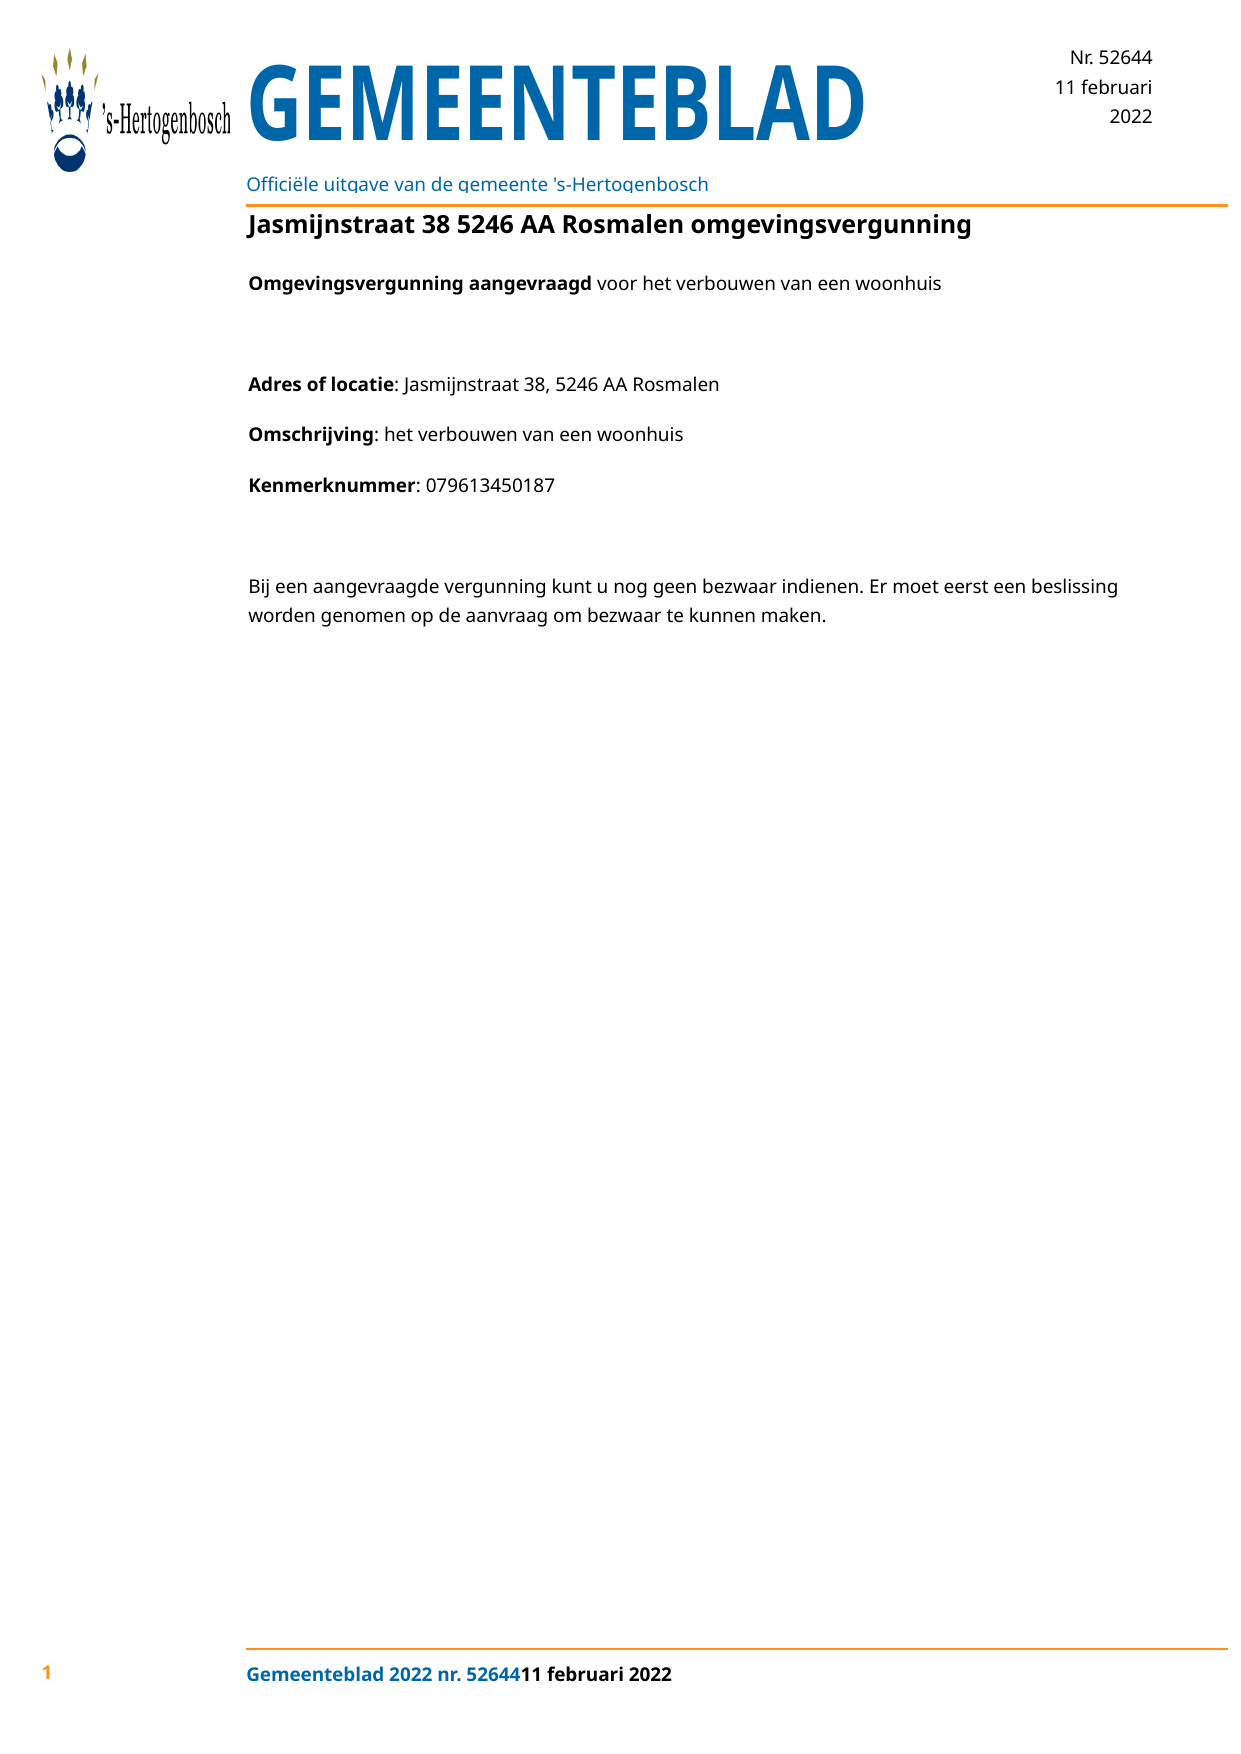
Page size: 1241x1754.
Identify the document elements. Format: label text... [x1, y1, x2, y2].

text Omschrijving: het verbouwen van een woonhuis [248, 422, 1152, 447]
text Jasmijnstraat 38 5246 AA Rosmalen omgevingsvergunning [248, 207, 1152, 241]
picture [41, 47, 231, 172]
text Kenmerknummer: 079613450187 [248, 472, 1152, 498]
text Omgevingsvergunning aangevraagd voor het verbouwen van een woonhuis [248, 270, 1152, 296]
text Adres of locatie: Jasmijnstraat 38, 5246 AA Rosmalen [248, 371, 1152, 397]
text Bij een aangevraagde vergunning kunt u nog geen bezwaar indienen. Er moet eerst een beslissing worden genomen op de aanvraag om bezwaar te kunnen maken. [248, 573, 1152, 628]
